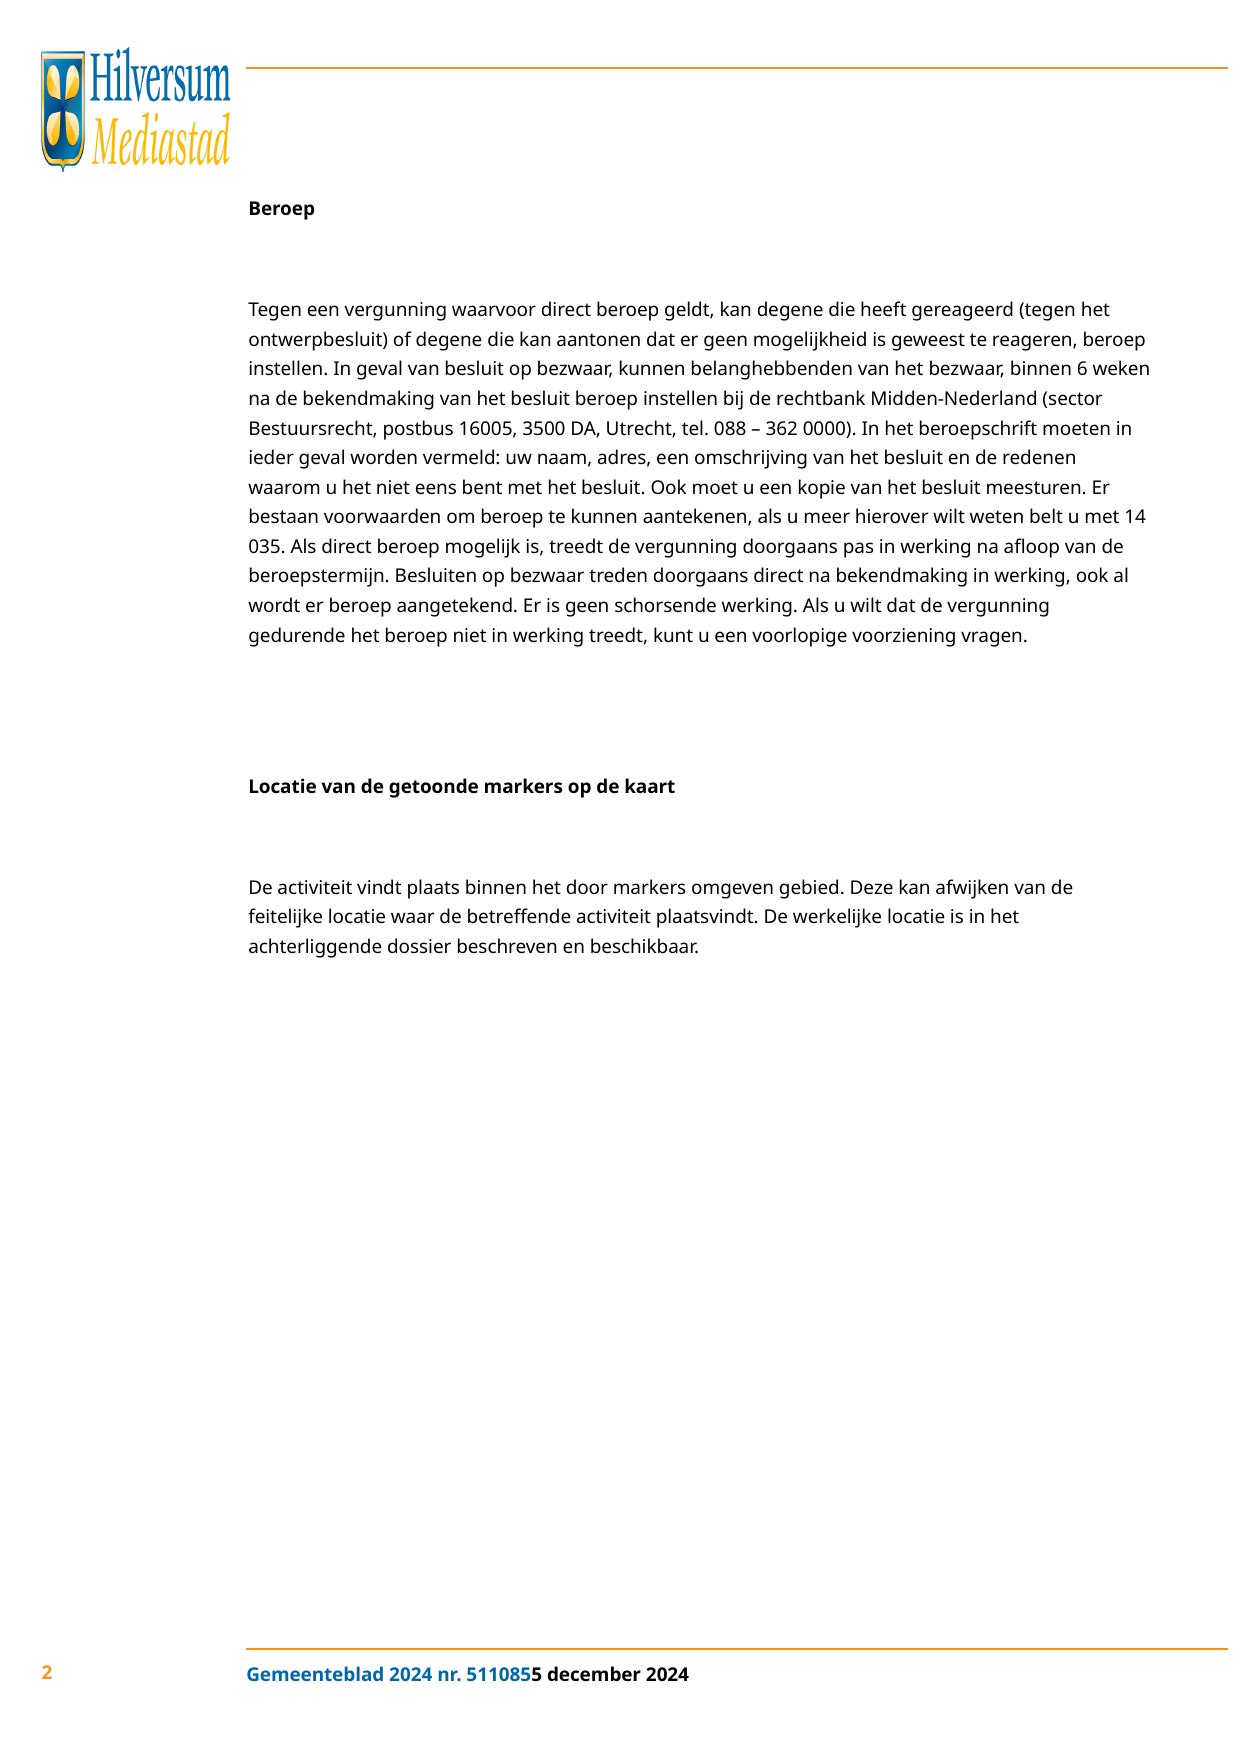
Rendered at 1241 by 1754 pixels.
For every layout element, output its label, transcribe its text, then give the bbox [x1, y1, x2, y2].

text Tegen een vergunning waarvoor direct beroep geldt, kan degene die heeft gereageerd (tegen het ontwerpbesluit) of degene die kan aantonen dat er geen mogelijkheid is geweest te reageren, beroep instellen. In geval van besluit op bezwaar, kunnen belanghebbenden van het bezwaar, binnen 6 weken na de bekendmaking van het besluit beroep instellen bij de rechtbank Midden-Nederland (sector Bestuursrecht, postbus 16005, 3500 DA, Utrecht, tel. 088 – 362 0000). In het beroepschrift moeten in ieder geval worden vermeld: uw naam, adres, een omschrijving van het besluit en de redenen waarom u het niet eens bent met het besluit. Ook moet u een kopie van het besluit meesturen. Er bestaan voorwaarden om beroep te kunnen aantekenen, als u meer hierover wilt weten belt u met 14 035. Als direct beroep mogelijk is, treedt de vergunning doorgaans pas in werking na afloop van de beroepstermijn. Besluiten op bezwaar treden doorgaans direct na bekendmaking in werking, ook al wordt er beroep aangetekend. Er is geen schorsende werking. Als u wilt dat de vergunning gedurende het beroep niet in werking treedt, kunt u een voorlopige voorziening vragen. [248, 296, 1152, 648]
text Locatie van de getoonde markers op de kaart [248, 773, 1152, 799]
picture [41, 47, 231, 172]
text Beroep [248, 196, 1152, 221]
text De activiteit vindt plaats binnen het door markers omgeven gebied. Deze kan afwijken van de feitelijke locatie waar de betreffende activiteit plaatsvindt. De werkelijke locatie is in het achterliggende dossier beschreven en beschikbaar. [248, 874, 1152, 959]
